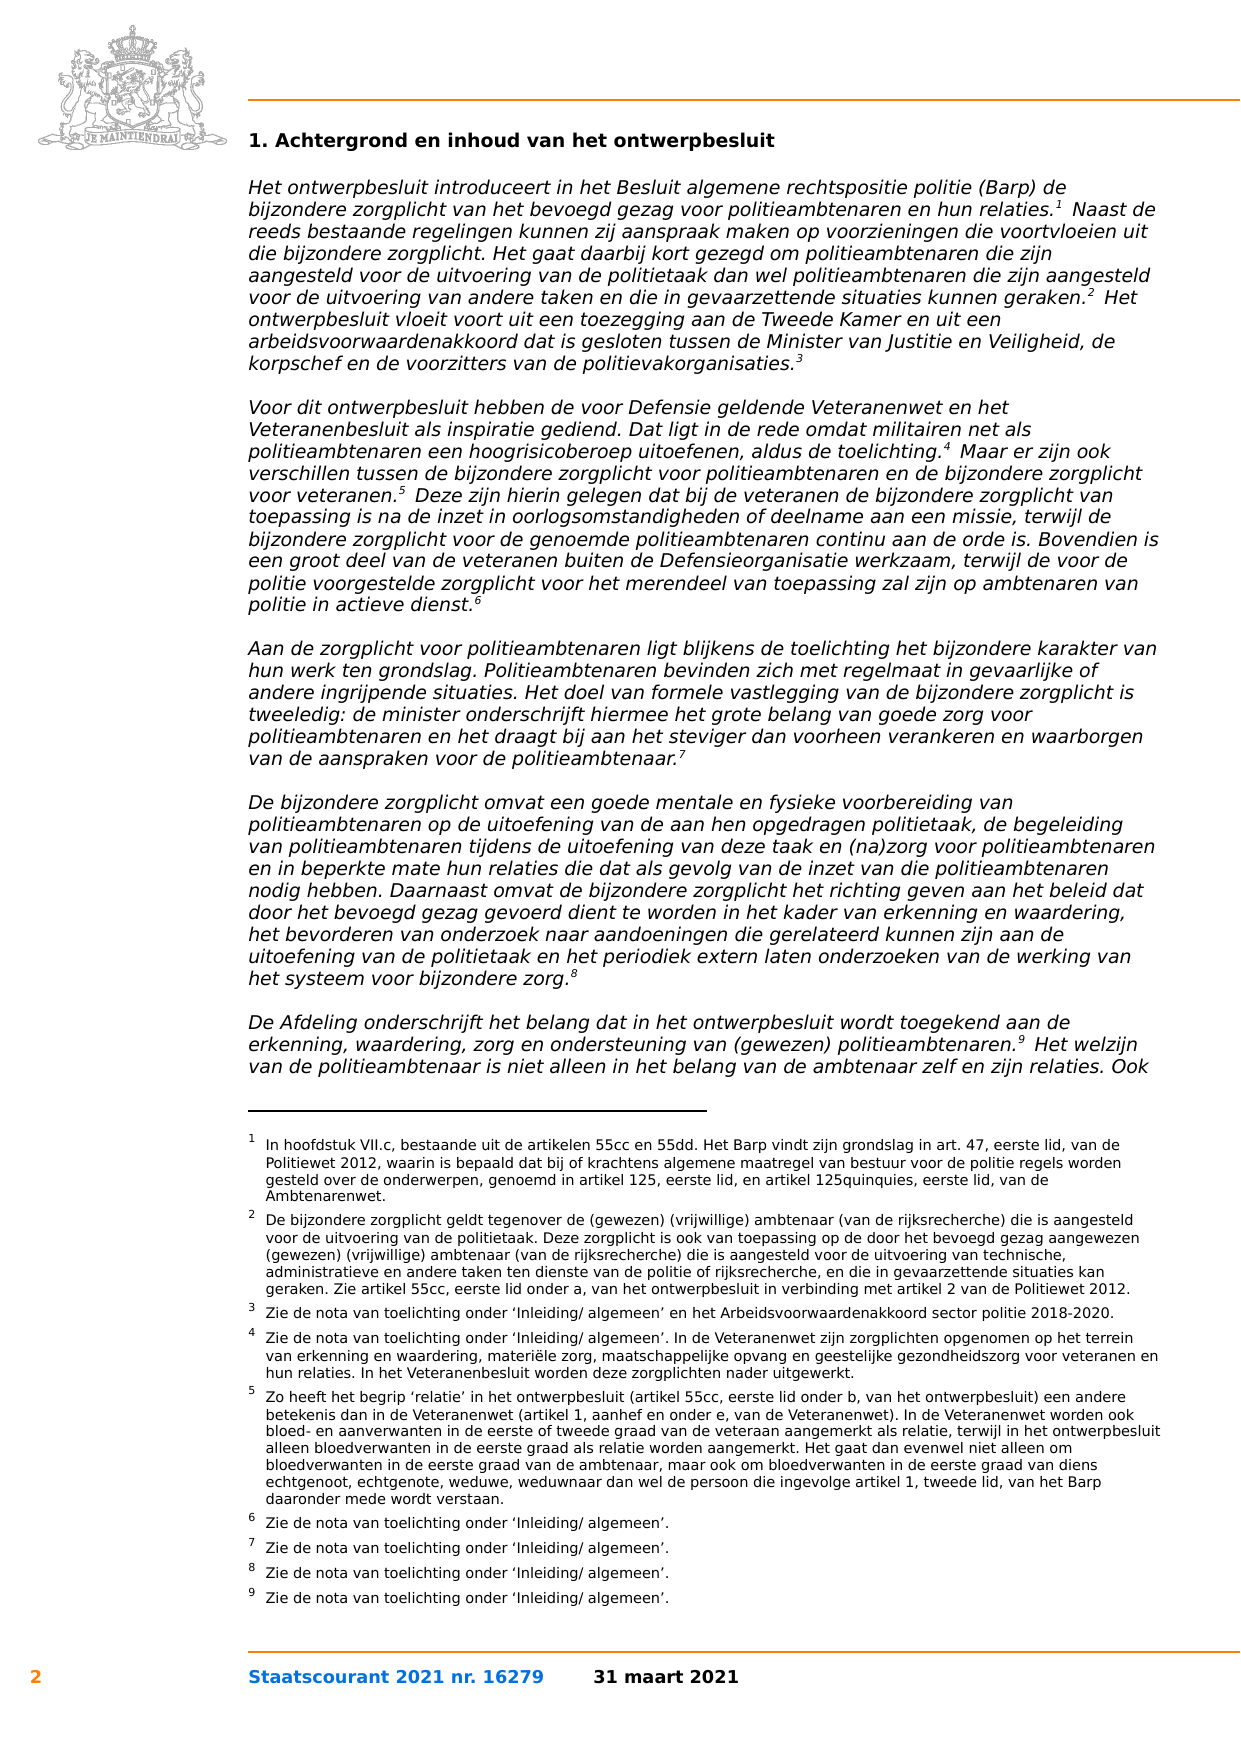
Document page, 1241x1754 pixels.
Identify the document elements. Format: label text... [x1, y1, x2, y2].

text De Afdeling onderschrijft het belang dat in het ontwerpbesluit wordt toegekend aan de erkenning, waardering, zorg en ondersteuning van (gewezen) politieambtenaren. Het welzijn van de politieambtenaar is niet alleen in het belang van de ambtenaar zelf en zijn relaties. Ook [248, 1012, 1163, 1078]
text In hoofdstuk VII.c, bestaande uit de artikelen 55cc en 55dd. Het Barp vindt zijn grondslag in art. 47, eerste lid, van de Politiewet 2012, waarin is bepaald dat bij of krachtens algemene maatregel van bestuur voor de politie regels worden gesteld over de onderwerpen, genoemd in artikel 125, eerste lid, en artikel 125quinquies, eerste lid, van de Ambtenarenwet. [248, 1133, 1163, 1205]
text Aan de zorgplicht voor politieambtenaren ligt blijkens de toelichting het bijzondere karakter van hun werk ten grondslag. Politieambtenaren bevinden zich met regelmaat in gevaarlijke of andere ingrijpende situaties. Het doel van formele vastlegging van de bijzondere zorgplicht is tweeledig: de minister onderschrijft hiermee het grote belang van goede zorg voor politieambtenaren en het draagt bij aan het steviger dan voorheen verankeren en waarborgen van de aanspraken voor de politieambtenaar. [248, 638, 1163, 770]
text Zie de nota van toelichting onder ‘Inleiding/ algemeen’. [248, 1561, 1163, 1583]
text Zie de nota van toelichting onder ‘Inleiding/ algemeen’. [248, 1536, 1163, 1558]
picture [38, 25, 227, 150]
text De bijzondere zorgplicht omvat een goede mentale en fysieke voorbereiding van politieambtenaren op de uitoefening van de aan hen opgedragen politietaak, de begeleiding van politieambtenaren tijdens de uitoefening van deze taak en (na)zorg voor politieambtenaren en in beperkte mate hun relaties die dat als gevolg van de inzet van die politieambtenaren nodig hebben. Daarnaast omvat de bijzondere zorgplicht het richting geven aan het beleid dat door het bevoegd gezag gevoerd dient te worden in het kader van erkenning en waardering, het bevorderen van onderzoek naar aandoeningen die gerelateerd kunnen zijn aan de uitoefening van de politietaak en het periodiek extern laten onderzoeken van de werking van het systeem voor bijzondere zorg. [248, 792, 1163, 990]
text Zo heeft het begrip ‘relatie’ in het ontwerpbesluit (artikel 55cc, eerste lid onder b, van het ontwerpbesluit) een andere betekenis dan in de Veteranenwet (artikel 1, aanhef en onder e, van de Veteranenwet). In de Veteranenwet worden ook bloed- en aanverwanten in de eerste of tweede graad van de veteraan aangemerkt als relatie, terwijl in het ontwerpbesluit alleen bloedverwanten in de eerste graad als relatie worden aangemerkt. Het gaat dan evenwel niet alleen om bloedverwanten in de eerste graad van de ambtenaar, maar ook om bloedverwanten in de eerste graad van diens echtgenoot, echtgenote, weduwe, weduwnaar dan wel de persoon die ingevolge artikel 1, tweede lid, van het Barp daaronder mede wordt verstaan. [248, 1384, 1163, 1508]
subtitle 1. Achtergrond en inhoud van het ontwerpbesluit [248, 130, 1163, 152]
text Voor dit ontwerpbesluit hebben de voor Defensie geldende Veteranenwet en het Veteranenbesluit als inspiratie gediend. Dat ligt in de rede omdat militairen net als politieambtenaren een hoogrisicoberoep uitoefenen, aldus de toelichting. Maar er zijn ook verschillen tussen de bijzondere zorgplicht voor politieambtenaren en de bijzondere zorgplicht voor veteranen. Deze zijn hierin gelegen dat bij de veteranen de bijzondere zorgplicht van toepassing is na de inzet in oorlogsomstandigheden of deelname aan een missie, terwijl de bijzondere zorgplicht voor de genoemde politieambtenaren continu aan de orde is. Bovendien is een groot deel van de veteranen buiten de Defensieorganisatie werkzaam, terwijl de voor de politie voorgestelde zorgplicht voor het merendeel van toepassing zal zijn op ambtenaren van politie in actieve dienst. [248, 397, 1163, 616]
text Het ontwerpbesluit introduceert in het Besluit algemene rechtspositie politie (Barp) de bijzondere zorgplicht van het bevoegd gezag voor politieambtenaren en hun relaties. Naast de reeds bestaande regelingen kunnen zij aanspraak maken op voorzieningen die voortvloeien uit die bijzondere zorgplicht. Het gaat daarbij kort gezegd om politieambtenaren die zijn aangesteld voor de uitvoering van de politietaak dan wel politieambtenaren die zijn aangesteld voor de uitvoering van andere taken en die in gevaarzettende situaties kunnen geraken. Het ontwerpbesluit vloeit voort uit een toezegging aan de Tweede Kamer en uit een arbeidsvoorwaardenakkoord dat is gesloten tussen de Minister van Justitie en Veiligheid, de korpschef en de voorzitters van de politievakorganisaties. [248, 177, 1163, 375]
text Zie de nota van toelichting onder ‘Inleiding/ algemeen’. In de Veteranenwet zijn zorgplichten opgenomen op het terrein van erkenning en waardering, materiële zorg, maatschappelijke opvang en geestelijke gezondheidszorg voor veteranen en hun relaties. In het Veteranenbesluit worden deze zorgplichten nader uitgewerkt. [248, 1326, 1163, 1382]
text De bijzondere zorgplicht geldt tegenover de (gewezen) (vrijwillige) ambtenaar (van de rijksrecherche) die is aangesteld voor de uitvoering van de politietaak. Deze zorgplicht is ook van toepassing op de door het bevoegd gezag aangewezen (gewezen) (vrijwillige) ambtenaar (van de rijksrecherche) die is aangesteld voor de uitvoering van technische, administratieve en andere taken ten dienste van de politie of rijksrecherche, en die in gevaarzettende situaties kan geraken. Zie artikel 55cc, eerste lid onder a, van het ontwerpbesluit in verbinding met artikel 2 van de Politiewet 2012. [248, 1208, 1163, 1298]
text Zie de nota van toelichting onder ‘Inleiding/ algemeen’ en het Arbeidsvoorwaardenakkoord sector politie 2018-2020. [248, 1301, 1163, 1323]
text Zie de nota van toelichting onder ‘Inleiding/ algemeen’. [248, 1586, 1163, 1608]
text Zie de nota van toelichting onder ‘Inleiding/ algemeen’. [248, 1511, 1163, 1533]
